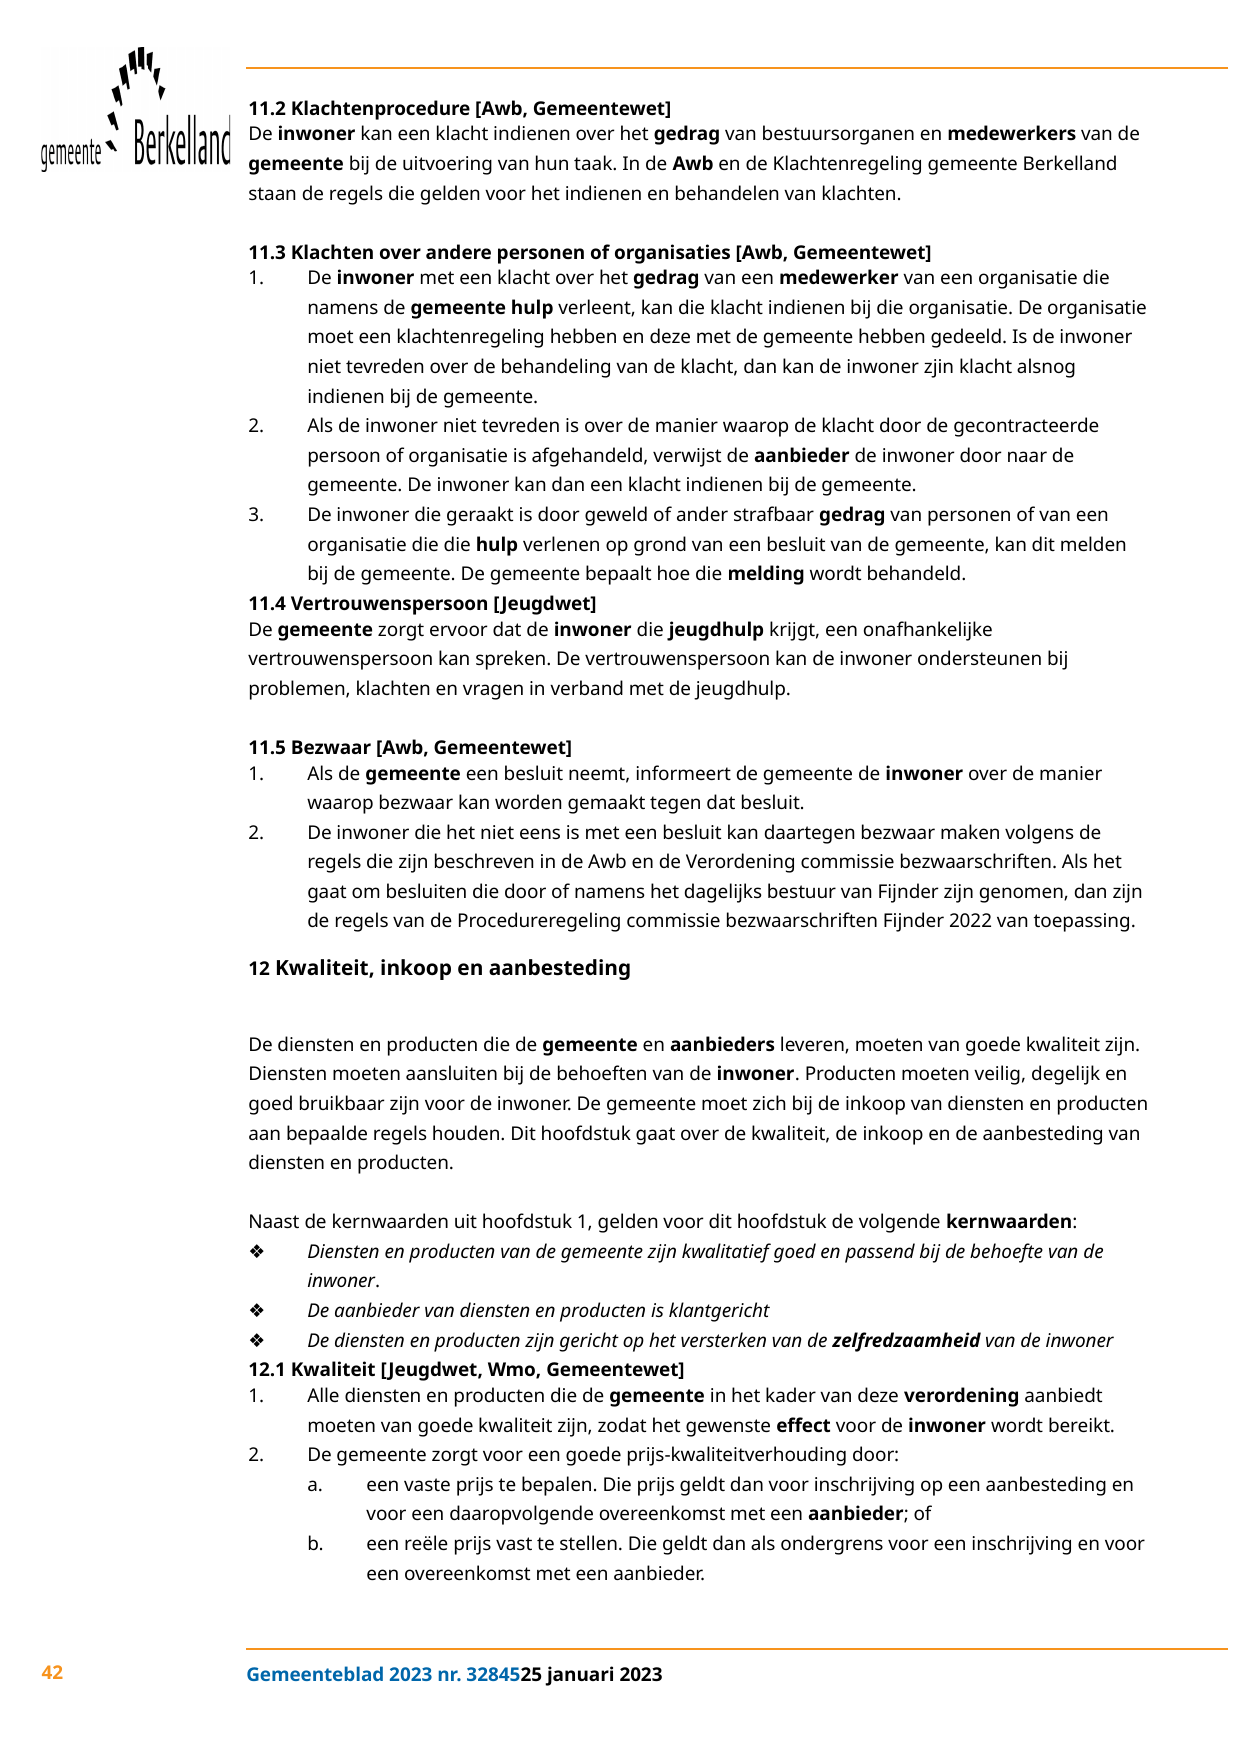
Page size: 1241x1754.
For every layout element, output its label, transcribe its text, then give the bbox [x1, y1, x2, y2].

list Als de inwoner niet tevreden is over de manier waarop de klacht door de gecontracteerde persoon of organisatie is afgehandeld, verwijst de aanbieder de inwoner door naar de gemeente. De inwoner kan dan een klacht indienen bij de gemeente. [248, 412, 1152, 497]
list De inwoner die geraakt is door geweld of ander strafbaar gedrag van personen of van een organisatie die die hulp verlenen op grond van een besluit van de gemeente, kan dit melden bij de gemeente. De gemeente bepaalt hoe die melding wordt behandeld. [248, 501, 1152, 586]
list De diensten en producten zijn gericht op het versterken van de zelfredzaamheid van de inwoner [248, 1327, 1152, 1353]
text 11.4 Vertrouwenspersoon [Jeugdwet] [248, 590, 1152, 616]
list De aanbieder van diensten en producten is klantgericht [248, 1297, 1152, 1323]
list Diensten en producten van de gemeente zijn kwalitatief goed en passend bij de behoefte van de inwoner. [248, 1238, 1152, 1293]
list Alle diensten en producten die de gemeente in het kader van deze verordening aanbiedt moeten van goede kwaliteit zijn, zodat het gewenste effect voor de inwoner wordt bereikt. [248, 1382, 1152, 1437]
text De inwoner kan een klacht indienen over het gedrag van bestuursorganen en medewerkers van de gemeente bij de uitvoering van hun taak. In de Awb en de Klachtenregeling gemeente Berkelland staan de regels die gelden voor het indienen en behandelen van klachten. [248, 121, 1152, 205]
list De gemeente zorgt voor een goede prijs-kwaliteitverhouding door: [248, 1441, 1152, 1467]
list De inwoner met een klacht over het gedrag van een medewerker van een organisatie die namens de gemeente hulp verleent, kan die klacht indienen bij die organisatie. De organisatie moet een klachtenregeling hebben en deze met de gemeente hebben gedeeld. Is de inwoner niet tevreden over de behandeling van de klacht, dan kan de inwoner zjin klacht alsnog indienen bij de gemeente. [248, 264, 1152, 409]
text De diensten en producten die de gemeente en aanbieders leveren, moeten van goede kwaliteit zijn. Diensten moeten aansluiten bij de behoeften van de inwoner. Producten moeten veilig, degelijk en goed bruikbaar zijn voor de inwoner. De gemeente moet zich bij de inkoop van diensten en producten aan bepaalde regels houden. Dit hoofdstuk gaat over de kwaliteit, de inkoop en de aanbesteding van diensten en producten. [248, 1031, 1152, 1175]
list een reële prijs vast te stellen. Die geldt dan als ondergrens voor een inschrijving en voor een overeenkomst met een aanbieder. [307, 1530, 1152, 1585]
text De gemeente zorgt ervoor dat de inwoner die jeugdhulp krijgt, een onafhankelijke vertrouwenspersoon kan spreken. De vertrouwenspersoon kan de inwoner ondersteunen bij problemen, klachten en vragen in verband met de jeugdhulp. [248, 616, 1152, 701]
text 11.5 Bezwaar [Awb, Gemeentewet] [248, 734, 1152, 760]
text 12.1 Kwaliteit [Jeugdwet, Wmo, Gemeentewet] [248, 1356, 1152, 1382]
list De inwoner die het niet eens is met een besluit kan daartegen bezwaar maken volgens de regels die zijn beschreven in de Awb en de Verordening commissie bezwaarschriften. Als het gaat om besluiten die door of namens het dagelijks bestuur van Fijnder zijn genomen, dan zijn de regels van de Procedureregeling commissie bezwaarschriften Fijnder 2022 van toepassing. [248, 819, 1152, 933]
text Naast de kernwaarden uit hoofdstuk 1, gelden voor dit hoofdstuk de volgende kernwaarden: [248, 1208, 1152, 1234]
list een vaste prijs te bepalen. Die prijs geldt dan voor inschrijving op een aanbesteding en voor een daaropvolgende overeenkomst met een aanbieder; of [307, 1471, 1152, 1526]
picture [41, 47, 231, 172]
text 12 Kwaliteit, inkoop en aanbesteding [248, 953, 1152, 982]
text 11.2 Klachtenprocedure [Awb, Gemeentewet] [248, 95, 1152, 121]
text 11.3 Klachten over andere personen of organisaties [Awb, Gemeentewet] [248, 239, 1152, 264]
list Als de gemeente een besluit neemt, informeert de gemeente de inwoner over de manier waarop bezwaar kan worden gemaakt tegen dat besluit. [248, 760, 1152, 815]
